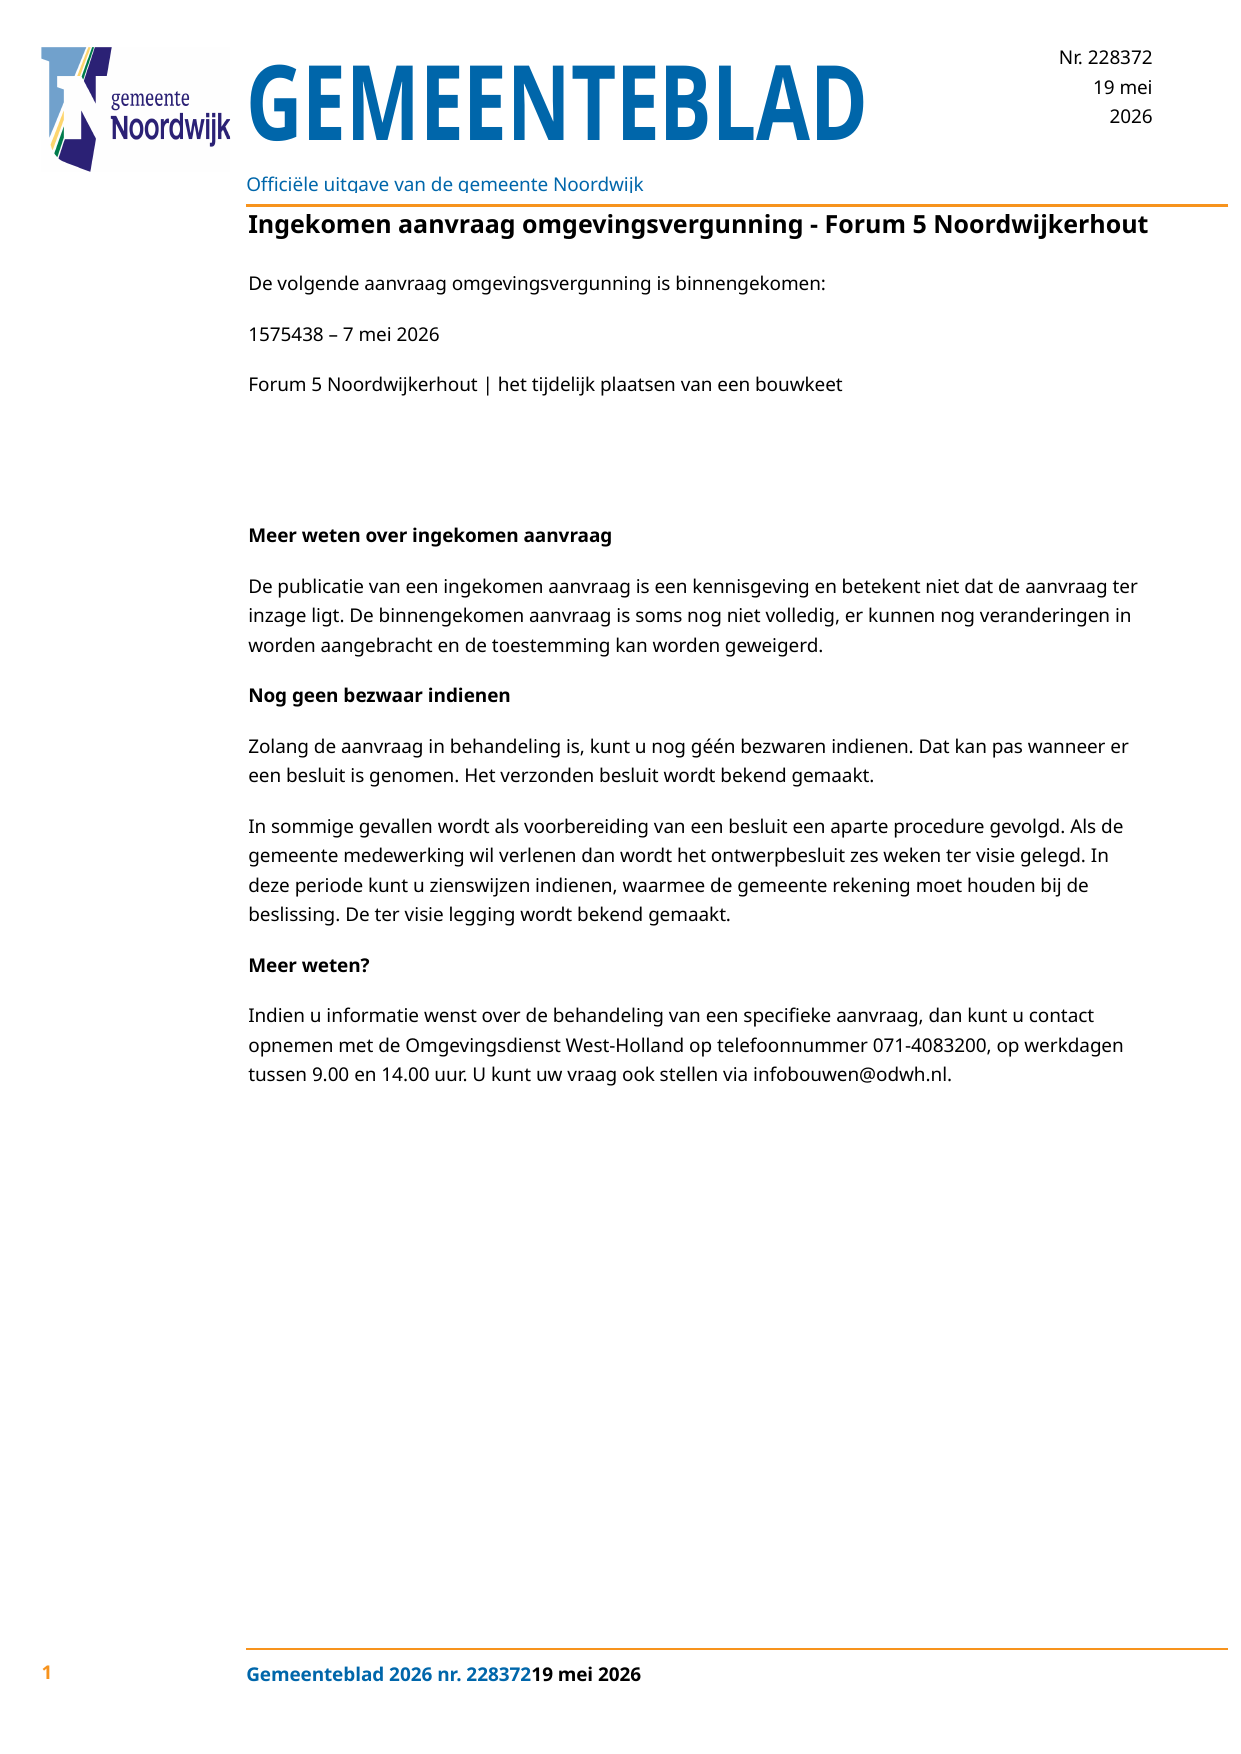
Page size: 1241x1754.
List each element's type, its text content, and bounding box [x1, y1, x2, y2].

text Meer weten over ingekomen aanvraag [248, 522, 1152, 548]
text Forum 5 Noordwijkerhout | het tijdelijk plaatsen van een bouwkeet [248, 371, 1152, 397]
text Zolang de aanvraag in behandeling is, kunt u nog géén bezwaren indienen. Dat kan pas wanneer er een besluit is genomen. Het verzonden besluit wordt bekend gemaakt. [248, 733, 1152, 788]
text De volgende aanvraag omgevingsvergunning is binnengekomen: [248, 270, 1152, 296]
text Indien u informatie wenst over de behandeling van een specifieke aanvraag, dan kunt u contact opnemen met de Omgevingsdienst West-Holland op telefoonnummer 071-4083200, op werkdagen tussen 9.00 en 14.00 uur. U kunt uw vraag ook stellen via infobouwen@odwh.nl. [248, 1002, 1152, 1087]
text 1575438 – 7 mei 2026 [248, 321, 1152, 346]
text Nog geen bezwaar indienen [248, 682, 1152, 708]
picture [41, 47, 231, 172]
text Meer weten? [248, 952, 1152, 978]
text Ingekomen aanvraag omgevingsvergunning - Forum 5 Noordwijkerhout [248, 207, 1152, 241]
text De publicatie van een ingekomen aanvraag is een kennisgeving en betekent niet dat de aanvraag ter inzage ligt. De binnengekomen aanvraag is soms nog niet volledig, er kunnen nog veranderingen in worden aangebracht en de toestemming kan worden geweigerd. [248, 573, 1152, 658]
text In sommige gevallen wordt als voorbereiding van een besluit een aparte procedure gevolgd. Als de gemeente medewerking wil verlenen dan wordt het ontwerpbesluit zes weken ter visie gelegd. In deze periode kunt u zienswijzen indienen, waarmee de gemeente rekening moet houden bij de beslissing. De ter visie legging wordt bekend gemaakt. [248, 813, 1152, 927]
